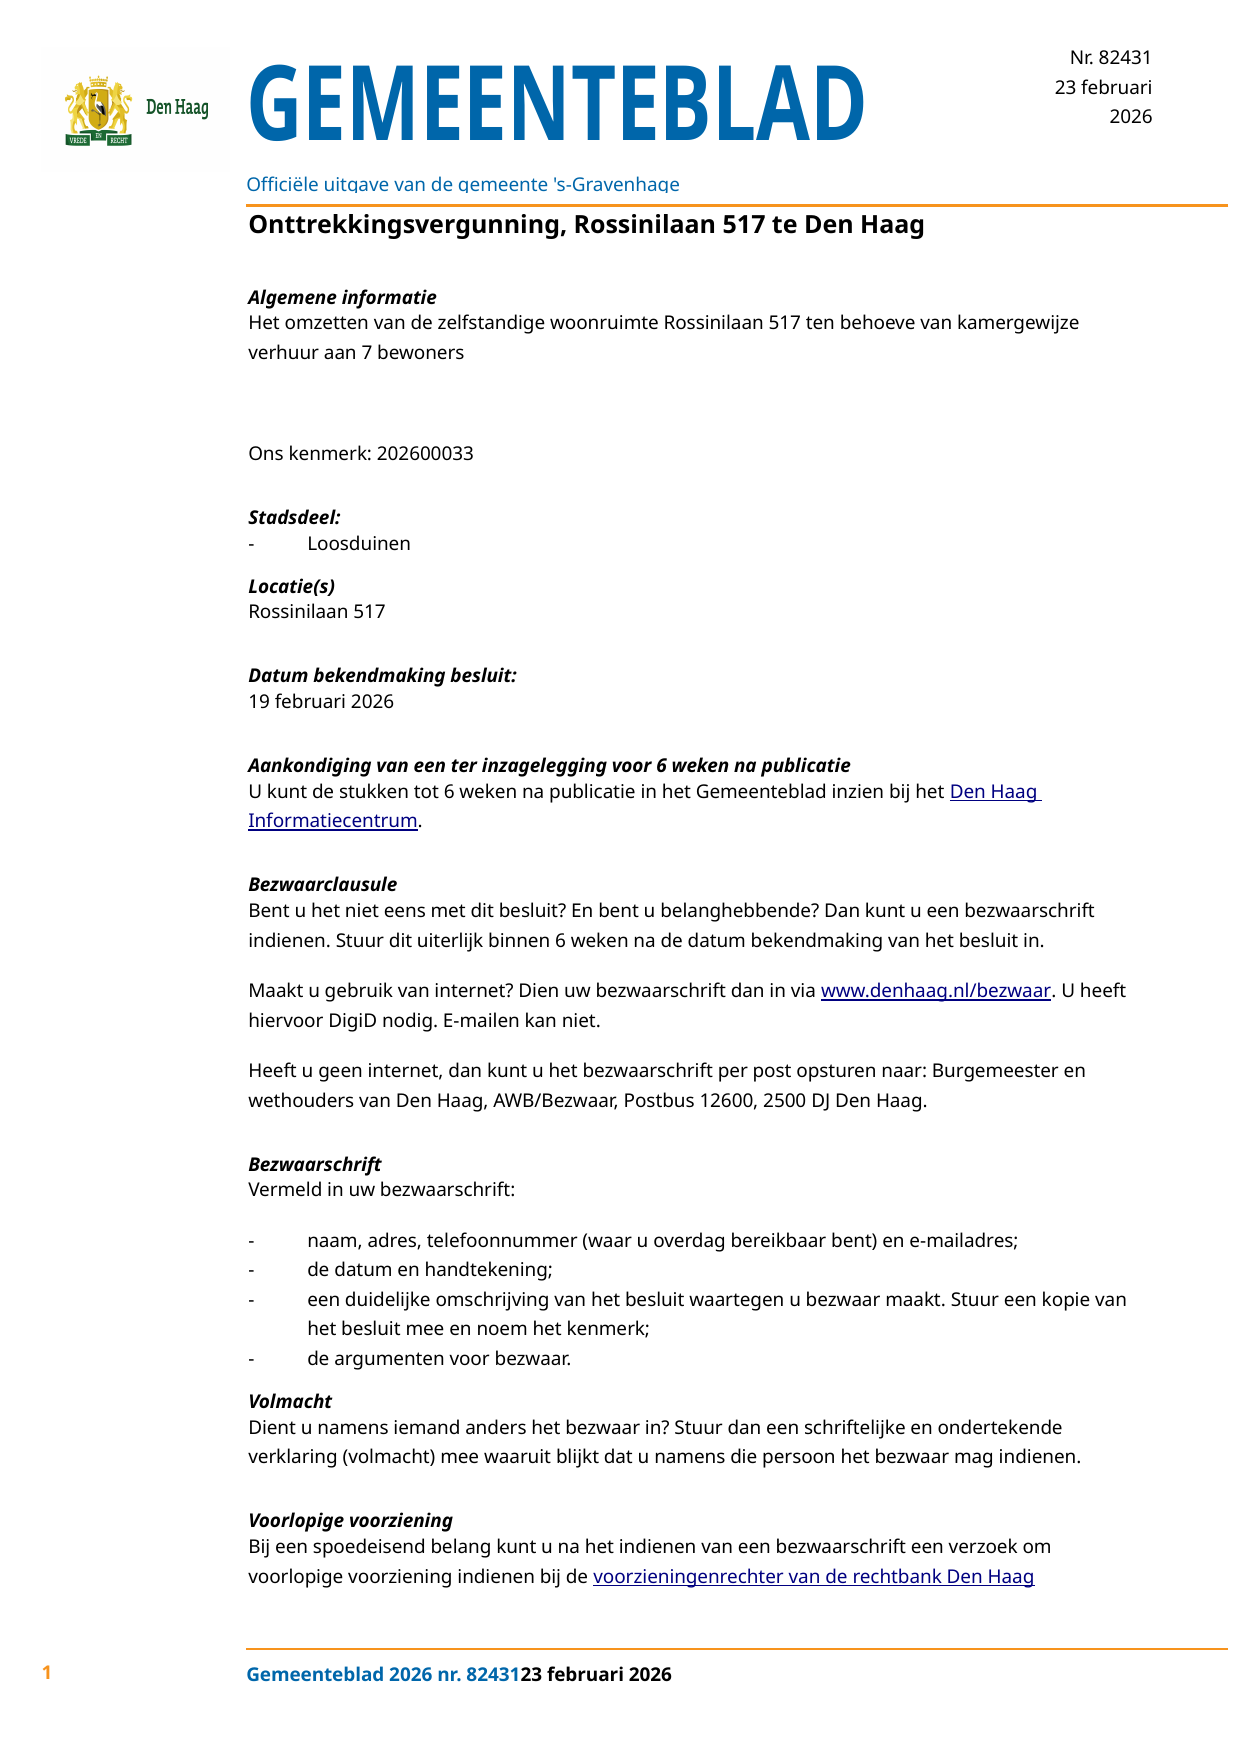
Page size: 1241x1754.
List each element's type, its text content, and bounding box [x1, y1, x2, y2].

text Bij een spoedeisend belang kunt u na het indienen van een bezwaarschrift een verzoek om voorlopige voorziening indienen bij de voorzieningenrechter van de rechtbank Den Haag [248, 1533, 1152, 1589]
text Het omzetten van de zelfstandige woonruimte Rossinilaan 517 ten behoeve van kamergewijze verhuur aan 7 bewoners [248, 309, 1152, 365]
text Voorlopige voorziening [248, 1508, 1152, 1533]
text Maakt u gebruik van internet? Dien uw bezwaarschrift dan in via www.denhaag.nl/bezwaar. U heeft hiervoor DigiD nodig. E-mailen kan niet. [248, 977, 1152, 1032]
text 19 februari 2026 [248, 688, 1152, 714]
text Onttrekkingsvergunning, Rossinilaan 517 te Den Haag [248, 207, 1152, 241]
text Stadsdeel: [248, 504, 1152, 530]
text Dient u namens iemand anders het bezwaar in? Stuur dan een schriftelijke en ondertekende verklaring (volmacht) mee waaruit blijkt dat u namens die persoon het bezwaar mag indienen. [248, 1414, 1152, 1469]
text Rossinilaan 517 [248, 598, 1152, 624]
text Bezwaarclausule [248, 871, 1152, 897]
text Locatie(s) [248, 573, 1152, 598]
text Heeft u geen internet, dan kunt u het bezwaarschrift per post opsturen naar: Burgemeester en wethouders van Den Haag, AWB/Bezwaar, Postbus 12600, 2500 DJ Den Haag. [248, 1057, 1152, 1112]
list de datum en handtekening; [248, 1256, 1152, 1282]
text Bezwaarschrift [248, 1151, 1152, 1176]
text Bent u het niet eens met dit besluit? En bent u belanghebbende? Dan kunt u een bezwaarschrift indienen. Stuur dit uiterlijk binnen 6 weken na de datum bekendmaking van het besluit in. [248, 897, 1152, 952]
text Algemene informatie [248, 284, 1152, 309]
text Volmacht [248, 1388, 1152, 1414]
text Ons kenmerk: 202600033 [248, 440, 1152, 466]
list naam, adres, telefoonnummer (waar u overdag bereikbaar bent) en e-mailadres; [248, 1227, 1152, 1253]
list de argumenten voor bezwaar. [248, 1345, 1152, 1371]
text U kunt de stukken tot 6 weken na publicatie in het Gemeenteblad inzien bij het Den Haag Informatiecentrum. [248, 778, 1152, 833]
picture [41, 47, 231, 172]
list Loosduinen [248, 530, 1152, 555]
list een duidelijke omschrijving van het besluit waartegen u bezwaar maakt. Stuur een kopie van het besluit mee en noem het kenmerk; [248, 1286, 1152, 1341]
text Aankondiging van een ter inzagelegging voor 6 weken na publicatie [248, 752, 1152, 778]
text Vermeld in uw bezwaarschrift: [248, 1176, 1152, 1202]
text Datum bekendmaking besluit: [248, 662, 1152, 688]
